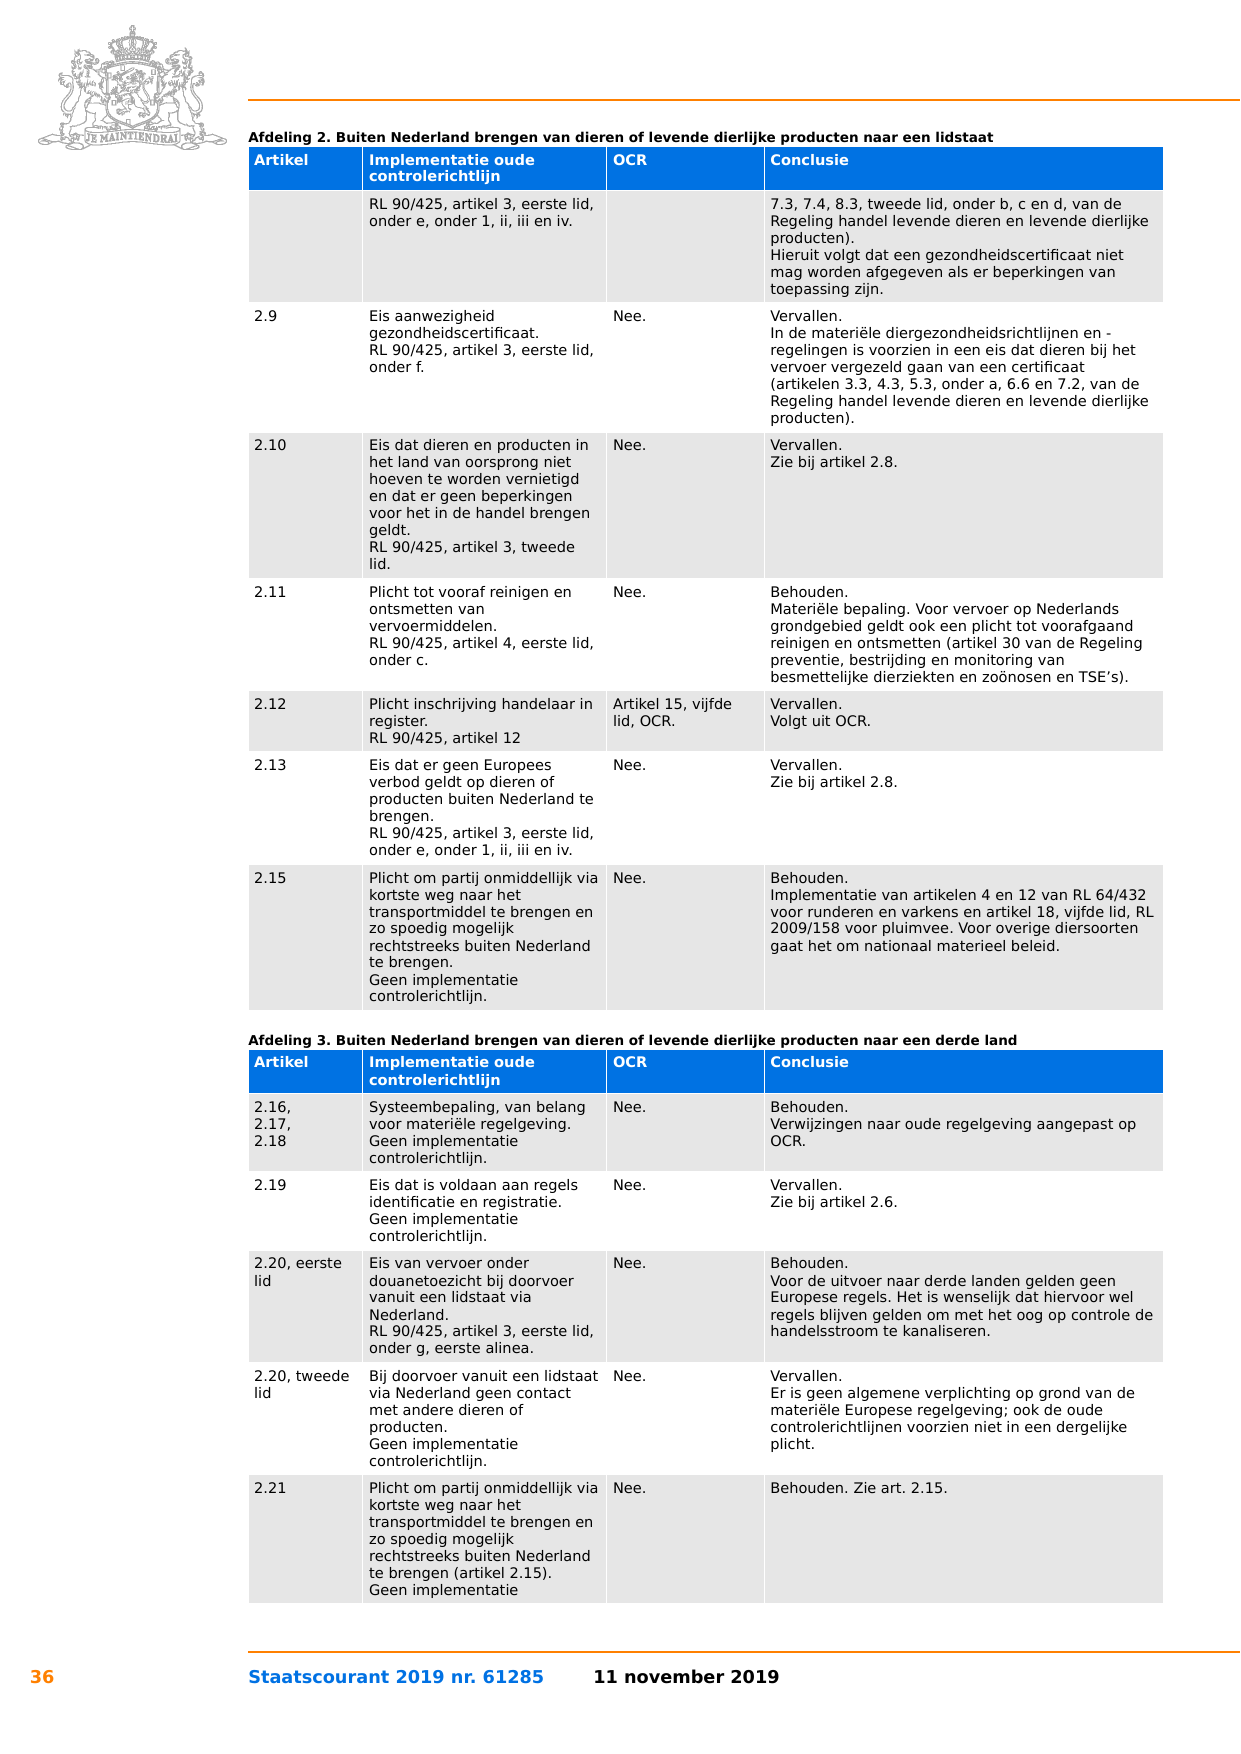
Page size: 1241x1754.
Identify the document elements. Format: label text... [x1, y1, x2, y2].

table_cell Eis van vervoer onder douanetoezicht bij doorvoer vanuit een lidstaat via Nederland. RL 90/425, artikel 3, eerste lid, onder g, eerste alinea. [363, 1251, 606, 1362]
table_cell Nee. [607, 1094, 764, 1171]
table_cell Nee. [607, 1251, 764, 1362]
table_cell Nee. [607, 865, 764, 1010]
table_cell 2.16, 2.17, 2.18 [249, 1094, 362, 1171]
table_cell Conclusie [765, 1050, 1163, 1093]
table_cell Bij doorvoer vanuit een lidstaat via Nederland geen contact met andere dieren of producten. Geen implementatie controlerichtlijn. [363, 1363, 606, 1474]
table_header Afdeling 2. Buiten Nederland brengen van dieren of levende dierlijke producten naar een lidstaat [248, 130, 1163, 146]
table_cell 2.21 [249, 1475, 362, 1603]
table_cell Eis dat er geen Europees verbod geldt op dieren of producten buiten Nederland te brengen. RL 90/425, artikel 3, eerste lid, onder e, onder 1, ii, iii en iv. [363, 753, 606, 864]
table_cell Nee. [607, 1363, 764, 1474]
table_cell Behouden. Zie art. 2.15. [765, 1475, 1163, 1603]
table_cell Plicht om partij onmiddellijk via kortste weg naar het transportmiddel te brengen en zo spoedig mogelijk rechtstreeks buiten Nederland te brengen (artikel 2.15). Geen implementatie [363, 1475, 606, 1603]
table_cell Behouden. Implementatie van artikelen 4 en 12 van RL 64/432 voor runderen en varkens en artikel 18, vijfde lid, RL 2009/158 voor pluimvee. Voor overige diersoorten gaat het om nationaal materieel beleid. [765, 865, 1163, 1010]
table_cell 2.20, tweede lid [249, 1363, 362, 1474]
table_cell Artikel [249, 1050, 362, 1093]
table_cell 2.9 [249, 303, 362, 432]
table_cell Vervallen. Zie bij artikel 2.8. [765, 433, 1163, 578]
table_cell RL 90/425, artikel 3, eerste lid, onder e, onder 1, ii, iii en iv. [363, 191, 606, 302]
table_cell Vervallen. Zie bij artikel 2.8. [765, 753, 1163, 864]
table_cell 2.10 [249, 433, 362, 578]
table_cell Eis aanwezigheid gezondheidscertificaat. RL 90/425, artikel 3, eerste lid, onder f. [363, 303, 606, 432]
table_cell Conclusie [765, 147, 1163, 190]
table_cell 2.20, eerste lid [249, 1251, 362, 1362]
table_cell Vervallen. In de materiële diergezondheidsrichtlijnen en -regelingen is voorzien in een eis dat dieren bij het vervoer vergezeld gaan van een certificaat (artikelen 3.3, 4.3, 5.3, onder a, 6.6 en 7.2, van de Regeling handel levende dieren en levende dierlijke producten). [765, 303, 1163, 432]
table_cell Nee. [607, 433, 764, 578]
table_cell Vervallen. Volgt uit OCR. [765, 691, 1163, 751]
table_cell Plicht tot vooraf reinigen en ontsmetten van vervoermiddelen. RL 90/425, artikel 4, eerste lid, onder c. [363, 579, 606, 690]
table_cell Plicht om partij onmiddellijk via kortste weg naar het transportmiddel te brengen en zo spoedig mogelijk rechtstreeks buiten Nederland te brengen. Geen implementatie controlerichtlijn. [363, 865, 606, 1010]
table_cell Nee. [607, 1173, 764, 1250]
table_cell Nee. [607, 1475, 764, 1603]
table_cell Nee. [607, 579, 764, 690]
table_cell 2.12 [249, 691, 362, 751]
table_cell 2.13 [249, 753, 362, 864]
table_cell Nee. [607, 303, 764, 432]
table_cell Implementatie oude controlerichtlijn [363, 147, 606, 190]
table_cell Vervallen. Er is geen algemene verplichting op grond van de materiële Europese regelgeving; ook de oude controlerichtlijnen voorzien niet in een dergelijke plicht. [765, 1363, 1163, 1474]
table_cell Eis dat is voldaan aan regels identificatie en registratie. Geen implementatie controlerichtlijn. [363, 1173, 606, 1250]
picture [38, 25, 227, 150]
table_header Afdeling 3. Buiten Nederland brengen van dieren of levende dierlijke producten naar een derde land [248, 1033, 1163, 1049]
table_cell Vervallen. Zie bij artikel 2.6. [765, 1173, 1163, 1250]
table_cell Behouden. Materiële bepaling. Voor vervoer op Nederlands grondgebied geldt ook een plicht tot voorafgaand reinigen en ontsmetten (artikel 30 van de Regeling preventie, bestrijding en monitoring van besmettelijke dierziekten en zoönosen en TSE’s). [765, 579, 1163, 690]
table_cell Artikel [249, 147, 362, 190]
table_cell OCR [607, 147, 764, 190]
table_cell Systeembepaling, van belang voor materiële regelgeving. Geen implementatie controlerichtlijn. [363, 1094, 606, 1171]
table_cell Artikel 15, vijfde lid, OCR. [607, 691, 764, 751]
table_cell Implementatie oude controlerichtlijn [363, 1050, 606, 1093]
table_cell 7.3, 7.4, 8.3, tweede lid, onder b, c en d, van de Regeling handel levende dieren en levende dierlijke producten). Hieruit volgt dat een gezondheidscertificaat niet mag worden afgegeven als er beperkingen van toepassing zijn. [765, 191, 1163, 302]
table_cell [249, 191, 362, 302]
table_cell Nee. [607, 753, 764, 864]
table_cell Behouden. Verwijzingen naar oude regelgeving aangepast op OCR. [765, 1094, 1163, 1171]
table_cell [607, 191, 764, 302]
table_cell Eis dat dieren en producten in het land van oorsprong niet hoeven te worden vernietigd en dat er geen beperkingen voor het in de handel brengen geldt. RL 90/425, artikel 3, tweede lid. [363, 433, 606, 578]
table_cell 2.19 [249, 1173, 362, 1250]
table_cell 2.15 [249, 865, 362, 1010]
table_cell Behouden. Voor de uitvoer naar derde landen gelden geen Europese regels. Het is wenselijk dat hiervoor wel regels blijven gelden om met het oog op controle de handelsstroom te kanaliseren. [765, 1251, 1163, 1362]
table_cell Plicht inschrijving handelaar in register. RL 90/425, artikel 12 [363, 691, 606, 751]
table_cell OCR [607, 1050, 764, 1093]
table_cell 2.11 [249, 579, 362, 690]
